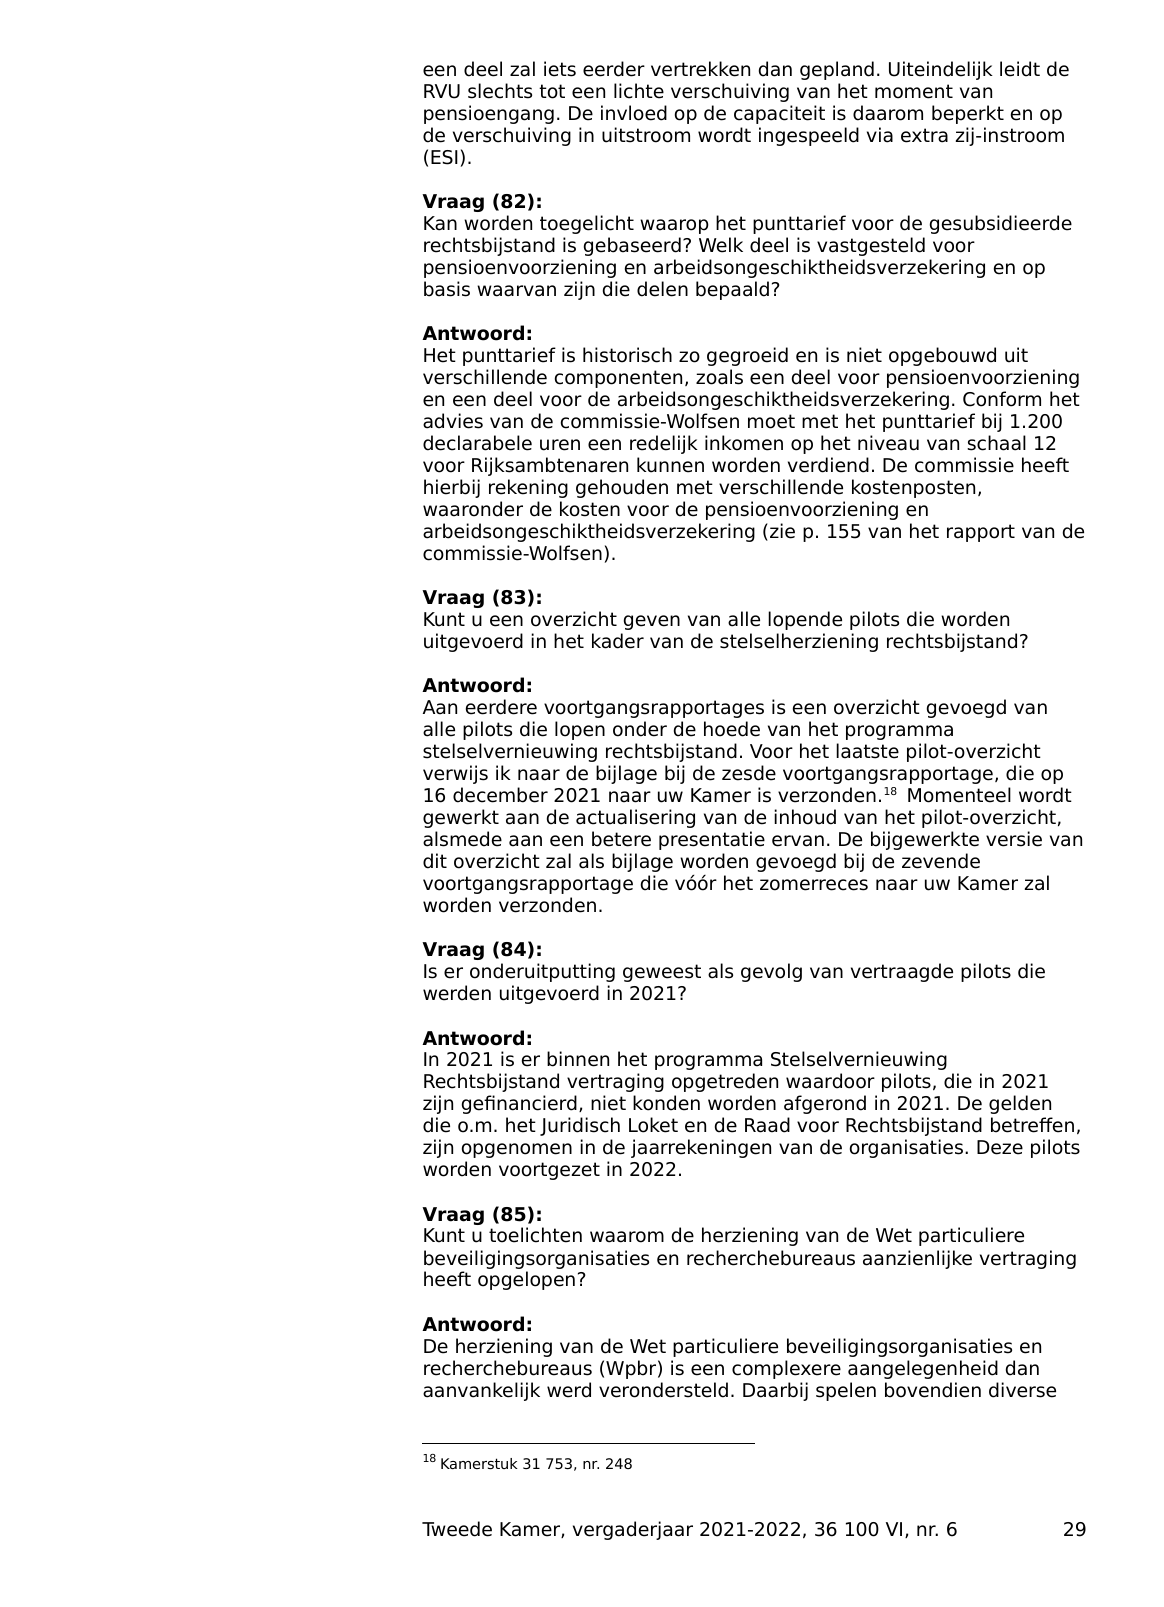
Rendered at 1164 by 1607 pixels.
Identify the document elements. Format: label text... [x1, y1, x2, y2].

text Antwoord: [422, 323, 1087, 345]
text Kunt u een overzicht geven van alle lopende pilots die worden uitgevoerd in het kader van de stelselherziening rechtsbijstand? [422, 609, 1087, 653]
text Is er onderuitputting geweest als gevolg van vertraagde pilots die werden uitgevoerd in 2021? [422, 961, 1087, 1005]
text Vraag (82): [422, 191, 1087, 213]
text Antwoord: [422, 675, 1087, 697]
text In 2021 is er binnen het programma Stelselvernieuwing Rechtsbijstand vertraging opgetreden waardoor pilots, die in 2021 zijn gefinancierd, niet konden worden afgerond in 2021. De gelden die o.m. het Juridisch Loket en de Raad voor Rechtsbijstand betreffen, zijn opgenomen in de jaarrekeningen van de organisaties. Deze pilots worden voortgezet in 2022. [422, 1049, 1087, 1181]
text Vraag (85): [422, 1203, 1087, 1225]
text Antwoord: [422, 1027, 1087, 1049]
text Kunt u toelichten waarom de herziening van de Wet particuliere beveiligingsorganisaties en recherchebureaus aanzienlijke vertraging heeft opgelopen? [422, 1225, 1087, 1291]
text Antwoord: [422, 1313, 1087, 1336]
text De herziening van de Wet particuliere beveiligingsorganisaties en recherchebureaus (Wpbr) is een complexere aangelegenheid dan aanvankelijk werd verondersteld. Daarbij spelen bovendien diverse [422, 1336, 1087, 1401]
text Het punttarief is historisch zo gegroeid en is niet opgebouwd uit verschillende componenten, zoals een deel voor pensioenvoorziening en een deel voor de arbeidsongeschiktheidsverzekering. Conform het advies van de commissie-Wolfsen moet met het punttarief bij 1.200 declarabele uren een redelijk inkomen op het niveau van schaal 12 voor Rijksambtenaren kunnen worden verdiend. De commissie heeft hierbij rekening gehouden met verschillende kostenposten, waaronder de kosten voor de pensioenvoorziening en arbeidsongeschiktheidsverzekering (zie p. 155 van het rapport van de commissie-Wolfsen). [422, 345, 1087, 565]
text Kan worden toegelicht waarop het punttarief voor de gesubsidieerde rechtsbijstand is gebaseerd? Welk deel is vastgesteld voor pensioenvoorziening en arbeidsongeschiktheidsverzekering en op basis waarvan zijn die delen bepaald? [422, 213, 1087, 301]
text Vraag (84): [422, 939, 1087, 961]
text Kamerstuk 31 753, nr. 248 [422, 1452, 1087, 1474]
text Aan eerdere voortgangsrapportages is een overzicht gevoegd van alle pilots die lopen onder de hoede van het programma stelselvernieuwing rechtsbijstand. Voor het laatste pilot-overzicht verwijs ik naar de bijlage bij de zesde voortgangsrapportage, die op 16 december 2021 naar uw Kamer is verzonden. Momenteel wordt gewerkt aan de actualisering van de inhoud van het pilot-overzicht, alsmede aan een betere presentatie ervan. De bijgewerkte versie van dit overzicht zal als bijlage worden gevoegd bij de zevende voortgangsrapportage die vóór het zomerreces naar uw Kamer zal worden verzonden. [422, 697, 1087, 917]
text Vraag (83): [422, 587, 1087, 609]
text een deel zal iets eerder vertrekken dan gepland. Uiteindelijk leidt de RVU slechts tot een lichte verschuiving van het moment van pensioengang. De invloed op de capaciteit is daarom beperkt en op de verschuiving in uitstroom wordt ingespeeld via extra zij-instroom (ESI). [422, 59, 1087, 169]
